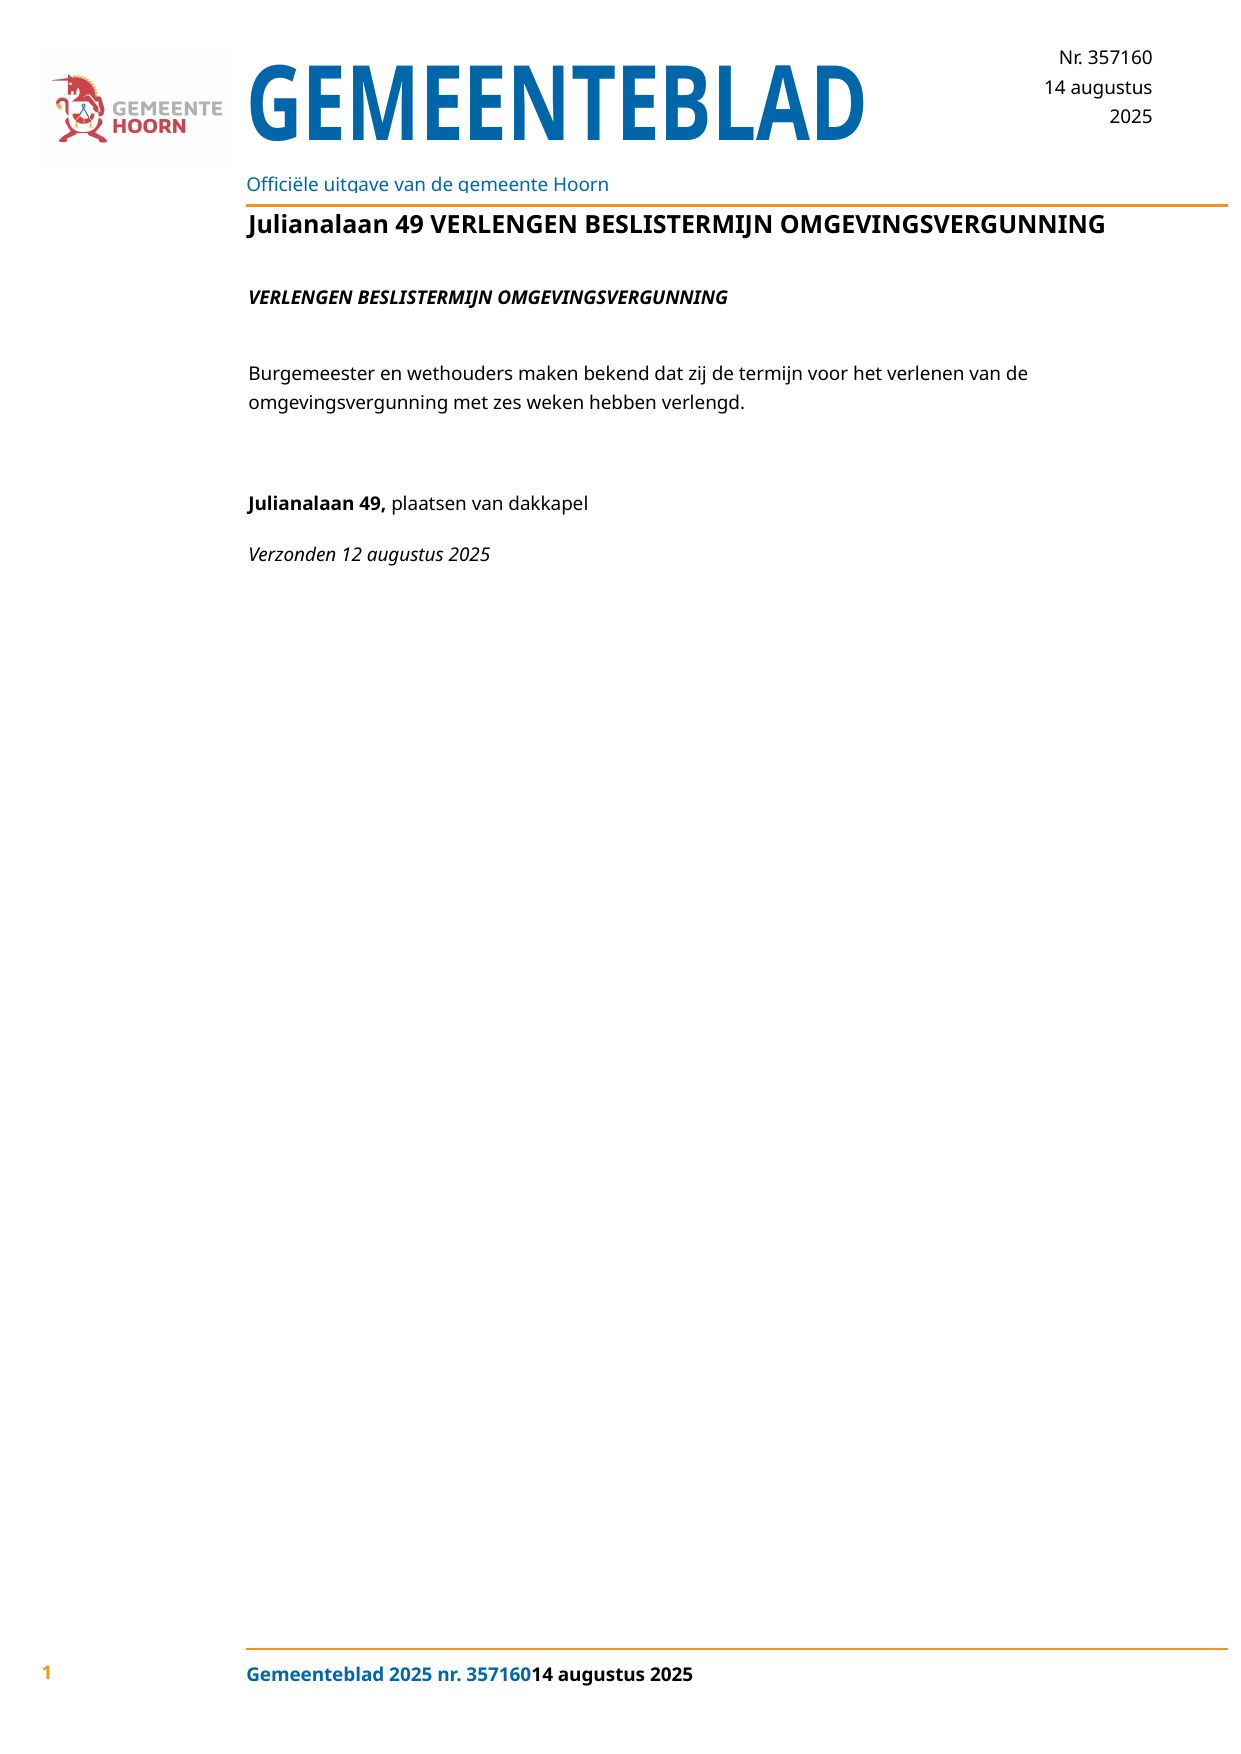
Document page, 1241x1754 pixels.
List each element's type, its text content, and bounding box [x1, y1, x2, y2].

text Julianalaan 49 VERLENGEN BESLISTERMIJN OMGEVINGSVERGUNNING [248, 207, 1152, 241]
text Verzonden 12 augustus 2025 [248, 541, 1152, 567]
text Julianalaan 49, plaatsen van dakkapel [248, 490, 1152, 516]
text Burgemeester en wethouders maken bekend dat zij de termijn voor het verlenen van de omgevingsvergunning met zes weken hebben verlengd. [248, 360, 1152, 415]
text VERLENGEN BESLISTERMIJN OMGEVINGSVERGUNNING [248, 284, 1152, 309]
picture [41, 47, 231, 172]
